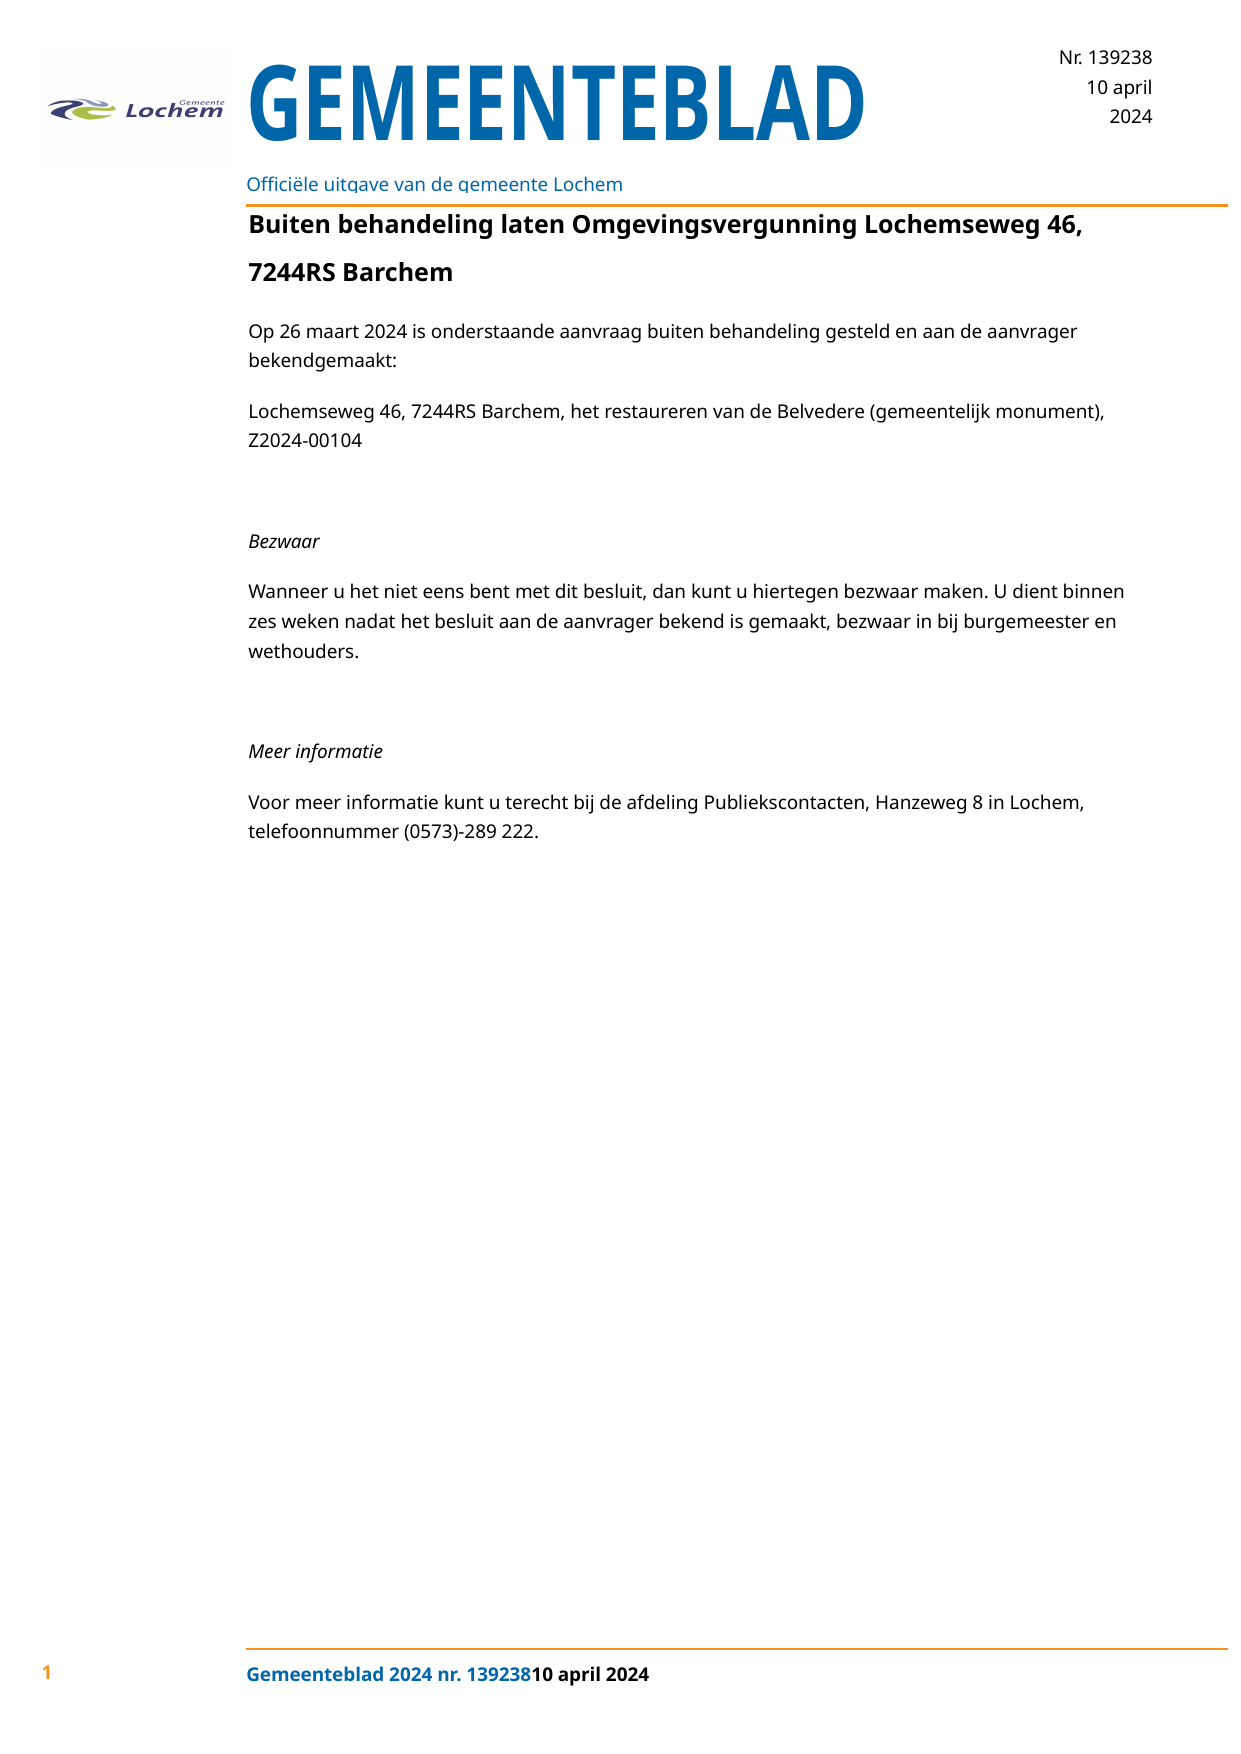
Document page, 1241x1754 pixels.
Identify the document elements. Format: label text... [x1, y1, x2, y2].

text Meer informatie [248, 739, 1152, 764]
picture [41, 47, 231, 172]
text Lochemseweg 46, 7244RS Barchem, het restaureren van de Belvedere (gemeentelijk monument), Z2024-00104 [248, 398, 1152, 453]
text Wanneer u het niet eens bent met dit besluit, dan kunt u hiertegen bezwaar maken. U dient binnen zes weken nadat het besluit aan de aanvrager bekend is gemaakt, bezwaar in bij burgemeester en wethouders. [248, 579, 1152, 664]
text Bezwaar [248, 528, 1152, 554]
text Voor meer informatie kunt u terecht bij de afdeling Publiekscontacten, Hanzeweg 8 in Lochem, telefoonnummer (0573)-289 222. [248, 789, 1152, 844]
text Op 26 maart 2024 is onderstaande aanvraag buiten behandeling gesteld en aan de aanvrager bekendgemaakt: [248, 318, 1152, 373]
text Buiten behandeling laten Omgevingsvergunning Lochemseweg 46, 7244RS Barchem [248, 207, 1152, 288]
